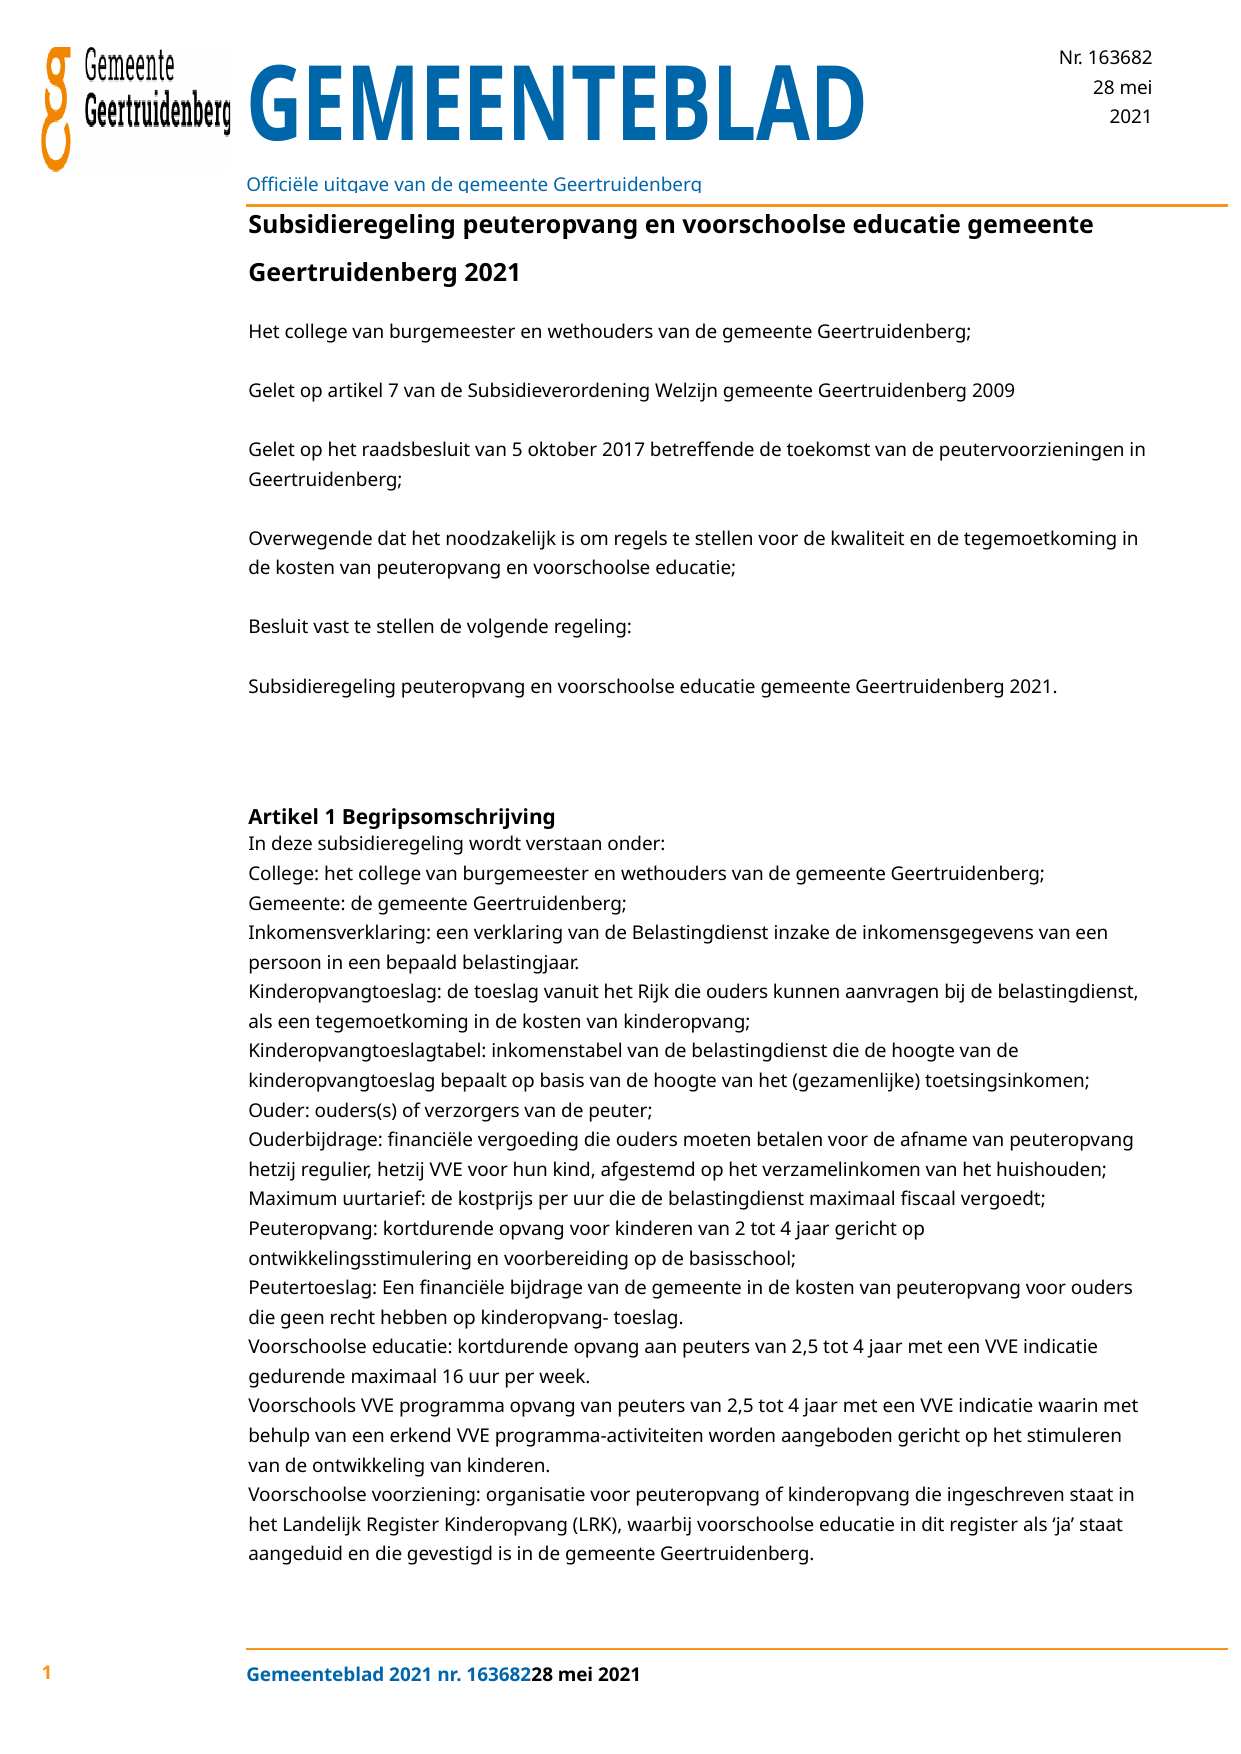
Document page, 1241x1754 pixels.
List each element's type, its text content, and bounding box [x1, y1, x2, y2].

text Besluit vast te stellen de volgende regeling: [248, 614, 1152, 639]
text Peutertoeslag: Een financiële bijdrage van de gemeente in de kosten van peuteropvang voor ouders die geen recht hebben op kinderopvang- toeslag. [248, 1274, 1152, 1330]
text College: het college van burgemeester en wethouders van de gemeente Geertruidenberg; [248, 860, 1152, 886]
text Subsidieregeling peuteropvang en voorschoolse educatie gemeente Geertruidenberg 2021 [248, 207, 1152, 288]
text Subsidieregeling peuteropvang en voorschoolse educatie gemeente Geertruidenberg 2021. [248, 673, 1152, 699]
text Inkomensverklaring: een verklaring van de Belastingdienst inzake de inkomensgegevens van een persoon in een bepaald belastingjaar. [248, 919, 1152, 975]
text Overwegende dat het noodzakelijk is om regels te stellen voor de kwaliteit en de tegemoetkoming in de kosten van peuteropvang en voorschoolse educatie; [248, 525, 1152, 580]
picture [41, 47, 231, 172]
text Gelet op artikel 7 van de Subsidieverordening Welzijn gemeente Geertruidenberg 2009 [248, 377, 1152, 403]
text Ouder: ouders(s) of verzorgers van de peuter; [248, 1097, 1152, 1123]
text Artikel 1 Begripsomschrijving [248, 802, 1152, 831]
text Voorschoolse voorziening: organisatie voor peuteropvang of kinderopvang die ingeschreven staat in het Landelijk Register Kinderopvang (LRK), waarbij voorschoolse educatie in dit register als ‘ja’ staat aangeduid en die gevestigd is in de gemeente Geertruidenberg. [248, 1481, 1152, 1566]
text Voorschoolse educatie: kortdurende opvang aan peuters van 2,5 tot 4 jaar met een VVE indicatie gedurende maximaal 16 uur per week. [248, 1333, 1152, 1389]
text Peuteropvang: kortdurende opvang voor kinderen van 2 tot 4 jaar gericht op ontwikkelingsstimulering en voorbereiding op de basisschool; [248, 1215, 1152, 1271]
text Het college van burgemeester en wethouders van de gemeente Geertruidenberg; [248, 318, 1152, 344]
text Ouderbijdrage: financiële vergoeding die ouders moeten betalen voor de afname van peuteropvang hetzij regulier, hetzij VVE voor hun kind, afgestemd op het verzamelinkomen van het huishouden; Maximum uurtarief: de kostprijs per uur die de belastingdienst maximaal fiscaal vergoedt; [248, 1126, 1152, 1211]
text Voorschools VVE programma opvang van peuters van 2,5 tot 4 jaar met een VVE indicatie waarin met behulp van een erkend VVE programma-activiteiten worden aangeboden gericht op het stimuleren van de ontwikkeling van kinderen. [248, 1393, 1152, 1478]
text Kinderopvangtoeslag: de toeslag vanuit het Rijk die ouders kunnen aanvragen bij de belastingdienst, als een tegemoetkoming in de kosten van kinderopvang; [248, 978, 1152, 1034]
text In deze subsidieregeling wordt verstaan onder: [248, 831, 1152, 856]
text Gelet op het raadsbesluit van 5 oktober 2017 betreffende de toekomst van de peutervoorzieningen in Geertruidenberg; [248, 436, 1152, 492]
text Gemeente: de gemeente Geertruidenberg; [248, 890, 1152, 916]
text Kinderopvangtoeslagtabel: inkomenstabel van de belastingdienst die de hoogte van de kinderopvangtoeslag bepaalt op basis van de hoogte van het (gezamenlijke) toetsingsinkomen; [248, 1038, 1152, 1093]
